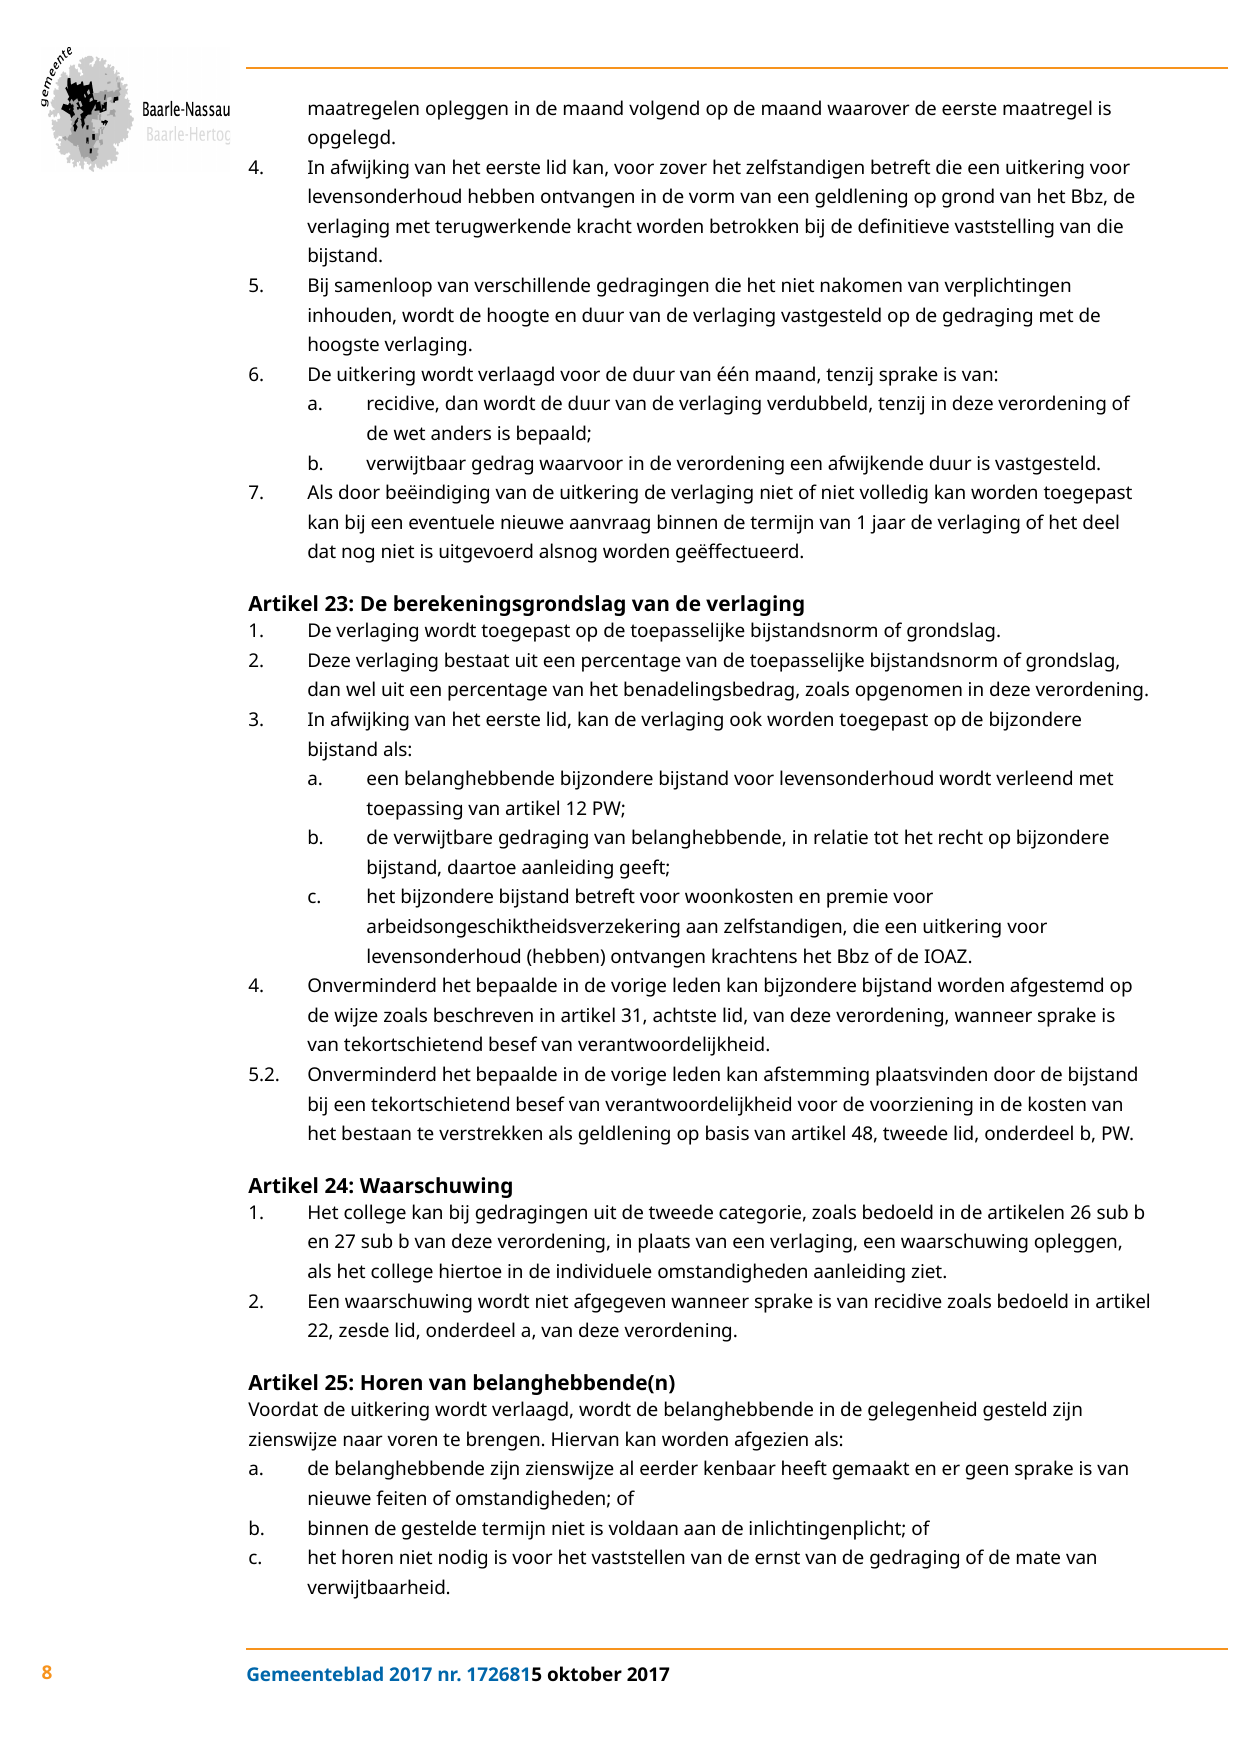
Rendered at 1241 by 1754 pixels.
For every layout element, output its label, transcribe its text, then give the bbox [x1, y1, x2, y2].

text Artikel 24: Waarschuwing [248, 1171, 1152, 1199]
list het bijzondere bijstand betreft voor woonkosten en premie voor arbeidsongeschiktheidsverzekering aan zelfstandigen, die een uitkering voor levensonderhoud (hebben) ontvangen krachtens het Bbz of de IOAZ. [307, 884, 1152, 968]
list maatregelen opleggen in de maand volgend op de maand waarover de eerste maatregel is opgelegd. [248, 95, 1152, 150]
list de verwijtbare gedraging van belanghebbende, in relatie tot het recht op bijzondere bijstand, daartoe aanleiding geeft; [307, 824, 1152, 880]
list In afwijking van het eerste lid, kan de verlaging ook worden toegepast op de bijzondere bijstand als: [248, 706, 1152, 761]
list Deze verlaging bestaat uit een percentage van de toepasselijke bijstandsnorm of grondslag, dan wel uit een percentage van het benadelingsbedrag, zoals opgenomen in deze verordening. [248, 647, 1152, 702]
list Bij samenloop van verschillende gedragingen die het niet nakomen van verplichtingen inhouden, wordt de hoogte en duur van de verlaging vastgesteld op de gedraging met de hoogste verlaging. [248, 272, 1152, 357]
list De verlaging wordt toegepast op de toepasselijke bijstandsnorm of grondslag. [248, 617, 1152, 643]
list Als door beëindiging van de uitkering de verlaging niet of niet volledig kan worden toegepast kan bij een eventuele nieuwe aanvraag binnen de termijn van 1 jaar de verlaging of het deel dat nog niet is uitgevoerd alsnog worden geëffectueerd. [248, 479, 1152, 564]
list de belanghebbende zijn zienswijze al eerder kenbaar heeft gemaakt en er geen sprake is van nieuwe feiten of omstandigheden; of [248, 1456, 1152, 1511]
list verwijtbaar gedrag waarvoor in de verordening een afwijkende duur is vastgesteld. [307, 450, 1152, 476]
list Het college kan bij gedragingen uit de tweede categorie, zoals bedoeld in de artikelen 26 sub b en 27 sub b van deze verordening, in plaats van een verlaging, een waarschuwing opleggen, als het college hiertoe in de individuele omstandigheden aanleiding ziet. [248, 1199, 1152, 1284]
list Onverminderd het bepaalde in de vorige leden kan bijzondere bijstand worden afgestemd op de wijze zoals beschreven in artikel 31, achtste lid, van deze verordening, wanneer sprake is van tekortschietend besef van verantwoordelijkheid. [248, 972, 1152, 1057]
list Onverminderd het bepaalde in de vorige leden kan afstemming plaatsvinden door de bijstand bij een tekortschietend besef van verantwoordelijkheid voor de voorziening in de kosten van het bestaan te verstrekken als geldlening op basis van artikel 48, tweede lid, onderdeel b, PW. [248, 1061, 1152, 1146]
text Artikel 25: Horen van belanghebbende(n) [248, 1368, 1152, 1396]
list een belanghebbende bijzondere bijstand voor levensonderhoud wordt verleend met toepassing van artikel 12 PW; [307, 765, 1152, 821]
text Voordat de uitkering wordt verlaagd, wordt de belanghebbende in de gelegenheid gesteld zijn zienswijze naar voren te brengen. Hiervan kan worden afgezien als: [248, 1396, 1152, 1452]
list het horen niet nodig is voor het vaststellen van de ernst van de gedraging of de mate van verwijtbaarheid. [248, 1544, 1152, 1599]
list In afwijking van het eerste lid kan, voor zover het zelfstandigen betreft die een uitkering voor levensonderhoud hebben ontvangen in de vorm van een geldlening op grond van het Bbz, de verlaging met terugwerkende kracht worden betrokken bij de definitieve vaststelling van die bijstand. [248, 154, 1152, 268]
list recidive, dan wordt de duur van de verlaging verdubbeld, tenzij in deze verordening of de wet anders is bepaald; [307, 391, 1152, 446]
list binnen de gestelde termijn niet is voldaan aan de inlichtingenplicht; of [248, 1515, 1152, 1540]
text Artikel 23: De berekeningsgrondslag van de verlaging [248, 589, 1152, 617]
list De uitkering wordt verlaagd voor de duur van één maand, tenzij sprake is van: [248, 361, 1152, 387]
picture [41, 47, 231, 172]
list Een waarschuwing wordt niet afgegeven wanneer sprake is van recidive zoals bedoeld in artikel 22, zesde lid, onderdeel a, van deze verordening. [248, 1288, 1152, 1343]
